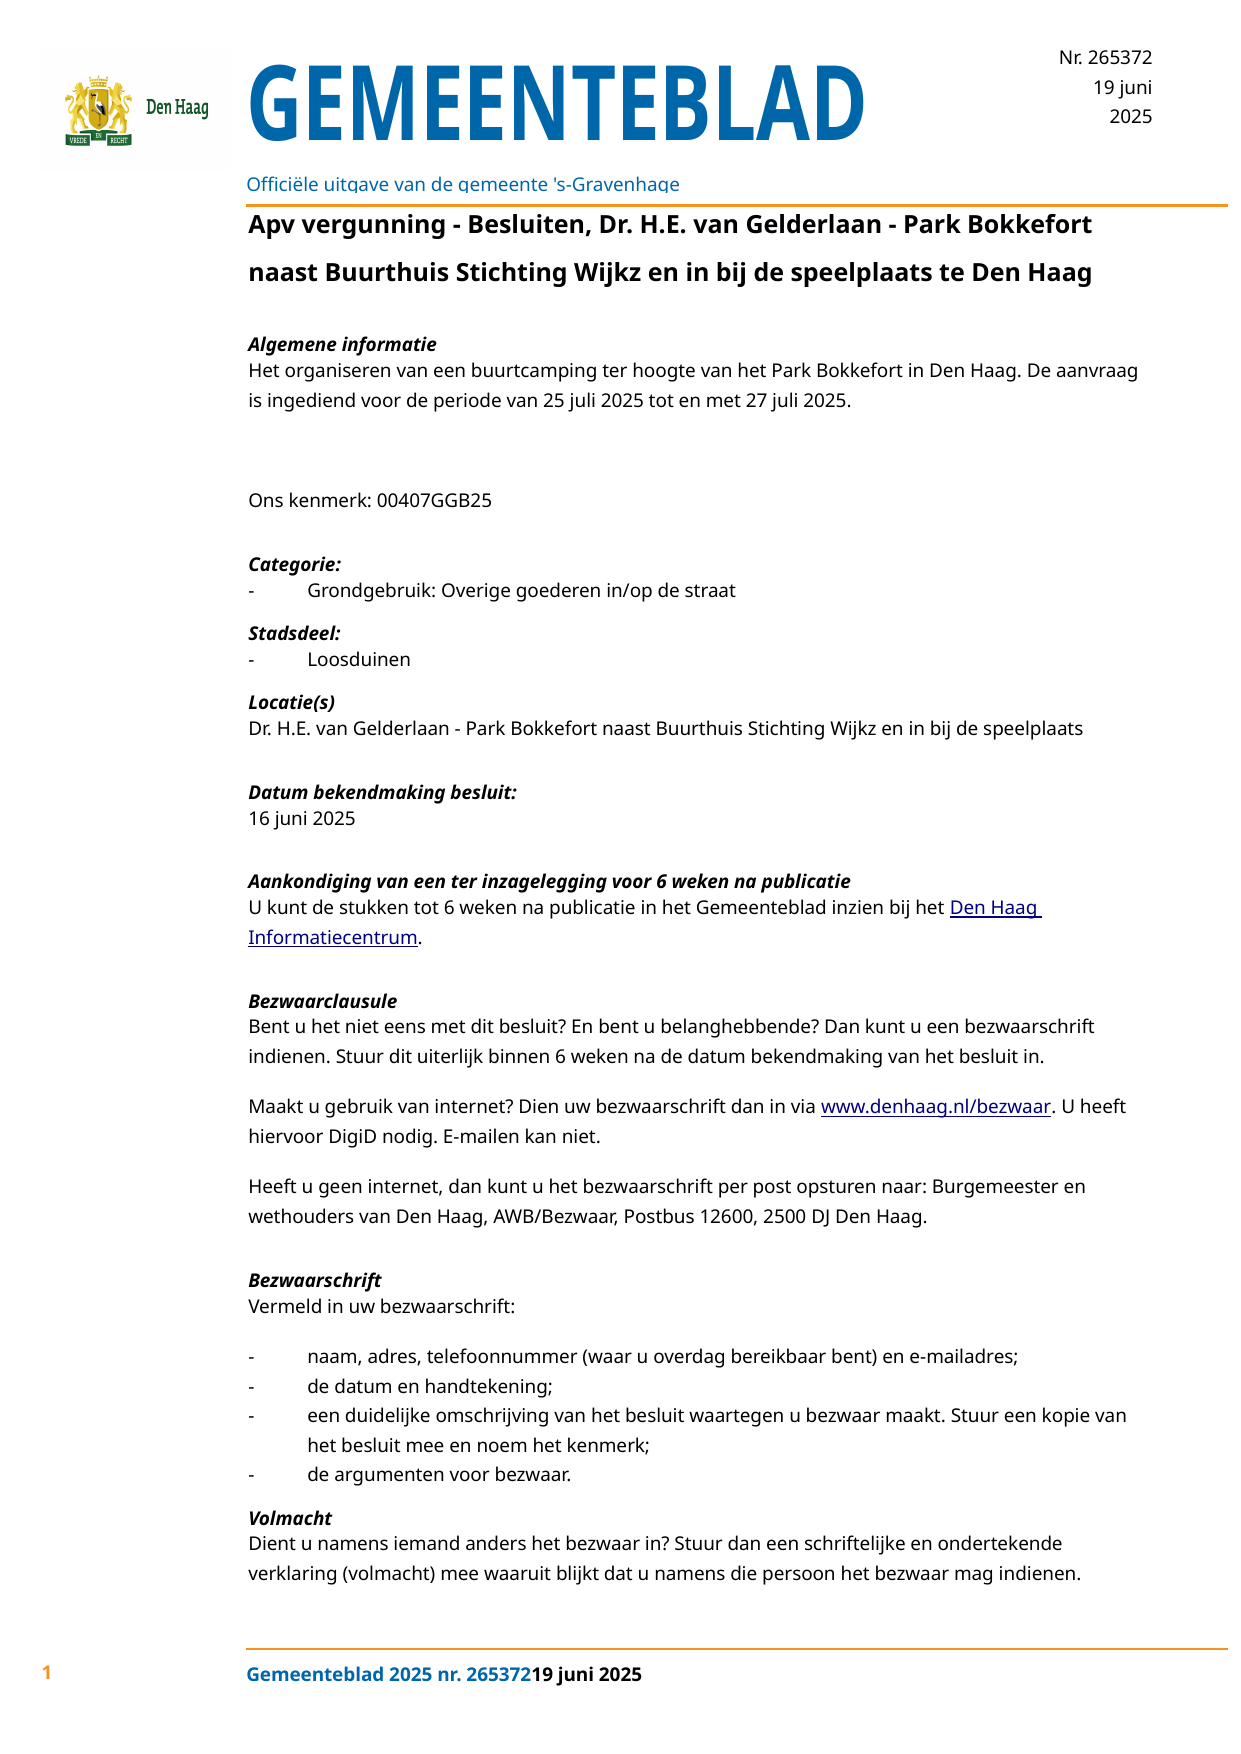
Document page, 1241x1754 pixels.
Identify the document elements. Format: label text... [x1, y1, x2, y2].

text Datum bekendmaking besluit: [248, 779, 1152, 805]
list Loosduinen [248, 646, 1152, 672]
text Heeft u geen internet, dan kunt u het bezwaarschrift per post opsturen naar: Burgemeester en wethouders van Den Haag, AWB/Bezwaar, Postbus 12600, 2500 DJ Den Haag. [248, 1174, 1152, 1229]
text Dient u namens iemand anders het bezwaar in? Stuur dan een schriftelijke en ondertekende verklaring (volmacht) mee waaruit blijkt dat u namens die persoon het bezwaar mag indienen. [248, 1531, 1152, 1586]
text Volmacht [248, 1505, 1152, 1531]
list de datum en handtekening; [248, 1373, 1152, 1399]
picture [41, 47, 231, 172]
list Grondgebruik: Overige goederen in/op de straat [248, 577, 1152, 603]
text Maakt u gebruik van internet? Dien uw bezwaarschrift dan in via www.denhaag.nl/bezwaar. U heeft hiervoor DigiD nodig. E-mailen kan niet. [248, 1094, 1152, 1149]
list naam, adres, telefoonnummer (waar u overdag bereikbaar bent) en e-mailadres; [248, 1343, 1152, 1369]
text Vermeld in uw bezwaarschrift: [248, 1293, 1152, 1319]
text Stadsdeel: [248, 620, 1152, 646]
text Apv vergunning - Besluiten, Dr. H.E. van Gelderlaan - Park Bokkefort naast Buurthuis Stichting Wijkz en in bij de speelplaats te Den Haag [248, 207, 1152, 288]
list een duidelijke omschrijving van het besluit waartegen u bezwaar maakt. Stuur een kopie van het besluit mee en noem het kenmerk; [248, 1402, 1152, 1458]
text Het organiseren van een buurtcamping ter hoogte van het Park Bokkefort in Den Haag. De aanvraag is ingediend voor de periode van 25 juli 2025 tot en met 27 juli 2025. [248, 357, 1152, 412]
text Bent u het niet eens met dit besluit? En bent u belanghebbende? Dan kunt u een bezwaarschrift indienen. Stuur dit uiterlijk binnen 6 weken na de datum bekendmaking van het besluit in. [248, 1014, 1152, 1069]
text Bezwaarschrift [248, 1267, 1152, 1293]
text Dr. H.E. van Gelderlaan - Park Bokkefort naast Buurthuis Stichting Wijkz en in bij de speelplaats [248, 715, 1152, 741]
text 16 juni 2025 [248, 805, 1152, 830]
text Aankondiging van een ter inzagelegging voor 6 weken na publicatie [248, 869, 1152, 894]
text U kunt de stukken tot 6 weken na publicatie in het Gemeenteblad inzien bij het Den Haag Informatiecentrum. [248, 894, 1152, 950]
list de argumenten voor bezwaar. [248, 1462, 1152, 1487]
text Ons kenmerk: 00407GGB25 [248, 488, 1152, 513]
text Bezwaarclausule [248, 988, 1152, 1014]
text Categorie: [248, 552, 1152, 577]
text Locatie(s) [248, 689, 1152, 715]
text Algemene informatie [248, 331, 1152, 357]
